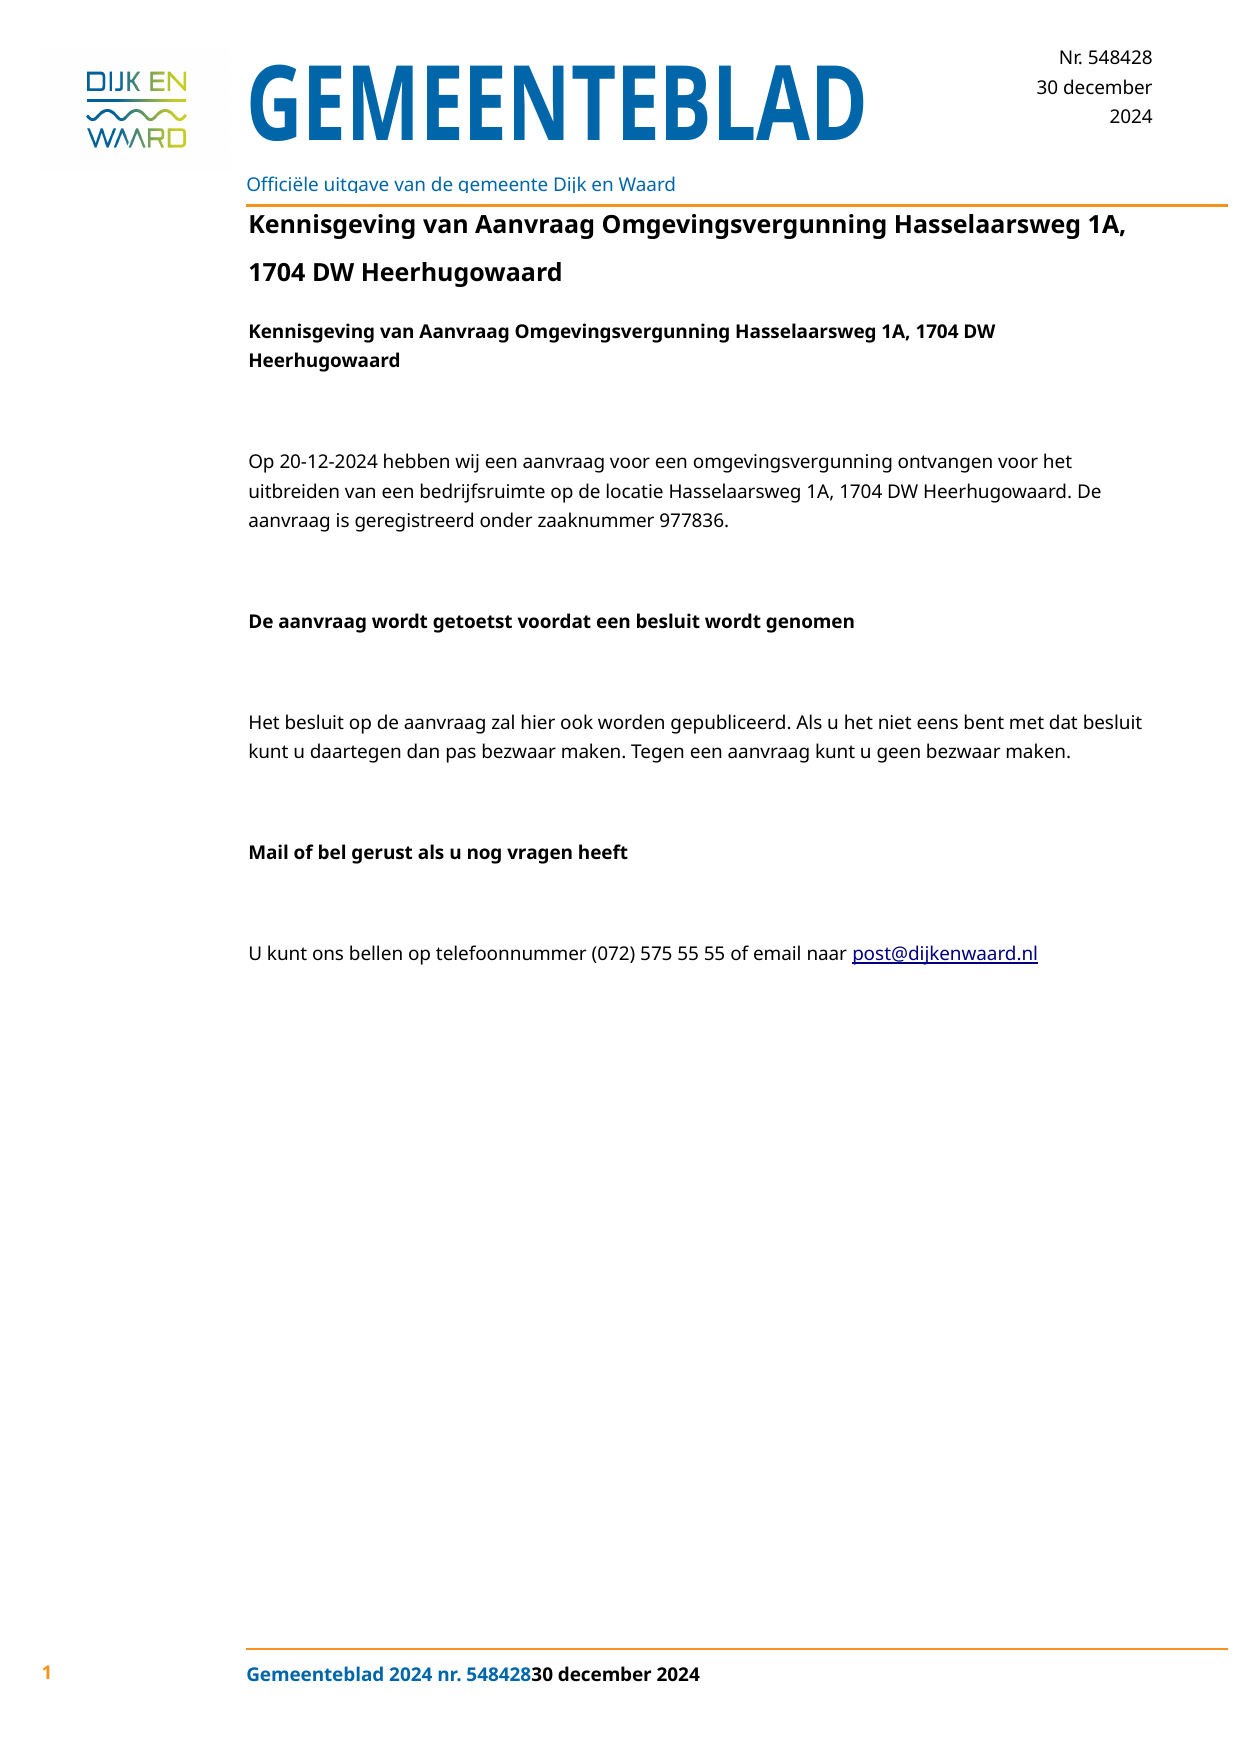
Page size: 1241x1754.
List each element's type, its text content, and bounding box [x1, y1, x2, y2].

text Op 20-12-2024 hebben wij een aanvraag voor een omgevingsvergunning ontvangen voor het uitbreiden van een bedrijfsruimte op de locatie Hasselaarsweg 1A, 1704 DW Heerhugowaard. De aanvraag is geregistreerd onder zaaknummer 977836. [248, 448, 1152, 533]
text De aanvraag wordt getoetst voordat een besluit wordt genomen [248, 608, 1152, 634]
text U kunt ons bellen op telefoonnummer (072) 575 55 55 of email naar post@dijkenwaard.nl [248, 940, 1152, 966]
text Kennisgeving van Aanvraag Omgevingsvergunning Hasselaarsweg 1A, 1704 DW Heerhugowaard [248, 207, 1152, 288]
picture [41, 47, 231, 172]
text Kennisgeving van Aanvraag Omgevingsvergunning Hasselaarsweg 1A, 1704 DW Heerhugowaard [248, 318, 1152, 373]
text Het besluit op de aanvraag zal hier ook worden gepubliceerd. Als u het niet eens bent met dat besluit kunt u daartegen dan pas bezwaar maken. Tegen een aanvraag kunt u geen bezwaar maken. [248, 709, 1152, 764]
text Mail of bel gerust als u nog vragen heeft [248, 839, 1152, 865]
